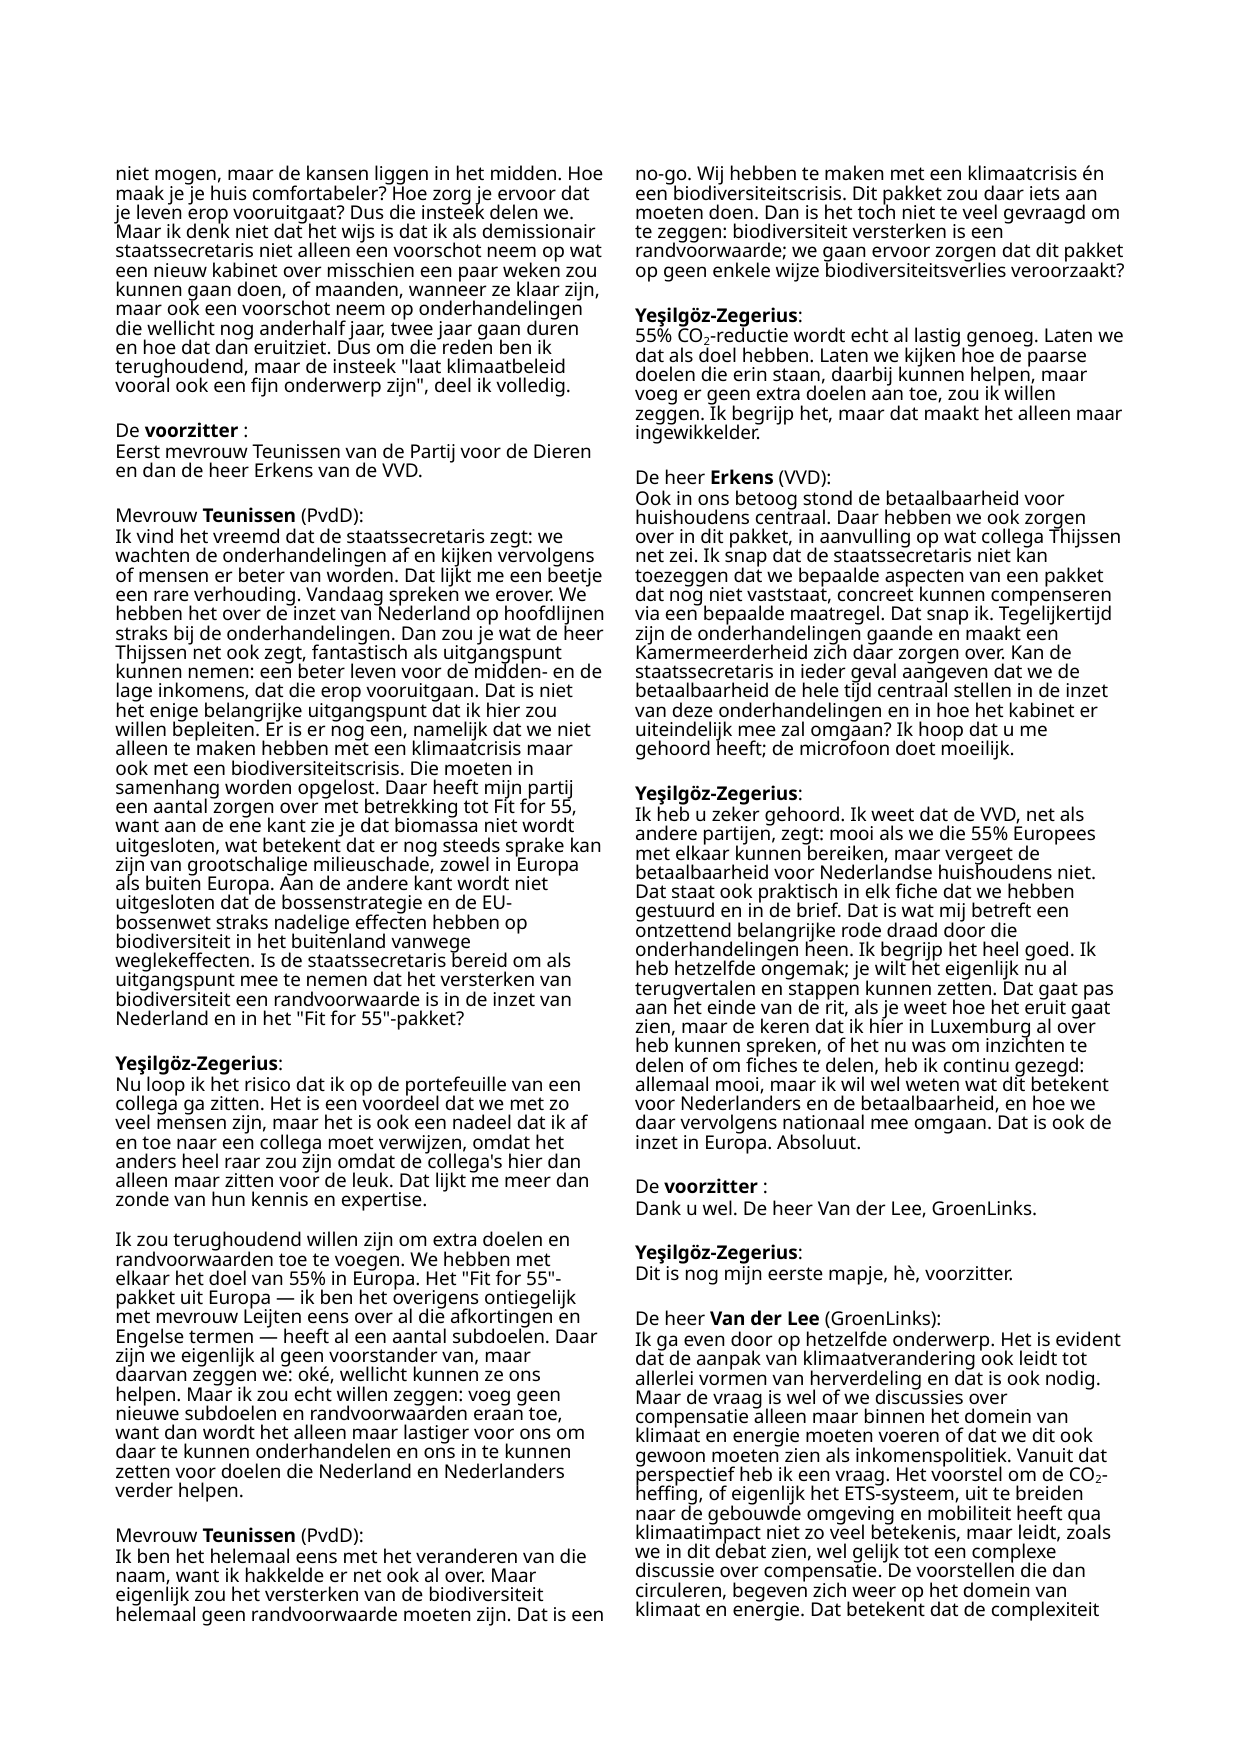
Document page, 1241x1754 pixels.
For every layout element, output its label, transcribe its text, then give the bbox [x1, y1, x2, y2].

text Ik zou terughoudend willen zijn om extra doelen en randvoorwaarden toe te voegen. We hebben met elkaar het doel van 55% in Europa. Het "Fit for 55"-pakket uit Europa — ik ben het overigens ontiegelijk met mevrouw Leijten eens over al die afkortingen en Engelse termen — heeft al een aantal subdoelen. Daar zijn we eigenlijk al geen voorstander van, maar daarvan zeggen we: oké, wellicht kunnen ze ons helpen. Maar ik zou echt willen zeggen: voeg geen nieuwe subdoelen en randvoorwaarden eraan toe, want dan wordt het alleen maar lastiger voor ons om daar te kunnen onderhandelen en ons in te kunnen zetten voor doelen die Nederland en Nederlanders verder helpen. [115, 1231, 605, 1501]
text Nu loop ik het risico dat ik op de portefeuille van een collega ga zitten. Het is een voordeel dat we met zo veel mensen zijn, maar het is ook een nadeel dat ik af en toe naar een collega moet verwijzen, omdat het anders heel raar zou zijn omdat de collega's hier dan alleen maar zitten voor de leuk. Dat lijkt me meer dan zonde van hun kennis en expertise. [115, 1076, 605, 1211]
text De voorzitter : [115, 417, 605, 443]
text Yeşilgöz-Zegerius: [115, 1050, 605, 1076]
text Ook in ons betoog stond de betaalbaarheid voor huishoudens centraal. Daar hebben we ook zorgen over in dit pakket, in aanvulling op wat collega Thijssen net zei. Ik snap dat de staatssecretaris niet kan toezeggen dat we bepaalde aspecten van een pakket dat nog niet vaststaat, concreet kunnen compenseren via een bepaalde maatregel. Dat snap ik. Tegelijkertijd zijn de onderhandelingen gaande en maakt een Kamermeerderheid zich daar zorgen over. Kan de staatssecretaris in ieder geval aangeven dat we de betaalbaarheid de hele tijd centraal stellen in de inzet van deze onderhandelingen en in hoe het kabinet er uiteindelijk mee zal omgaan? Ik hoop dat u me gehoord heeft; de microfoon doet moeilijk. [635, 490, 1125, 759]
text Eerst mevrouw Teunissen van de Partij voor de Dieren en dan de heer Erkens van de VVD. [115, 443, 605, 482]
text Mevrouw Teunissen (PvdD): [115, 502, 605, 528]
text 55% CO2-reductie wordt echt al lastig genoeg. Laten we dat als doel hebben. Laten we kijken hoe de paarse doelen die erin staan, daarbij kunnen helpen, maar voeg er geen extra doelen aan toe, zou ik willen zeggen. Ik begrijp het, maar dat maakt het alleen maar ingewikkelder. [635, 327, 1125, 443]
text Yeşilgöz-Zegerius: [635, 302, 1125, 327]
text Yeşilgöz-Zegerius: [635, 1239, 1125, 1265]
text De heer Erkens (VVD): [635, 464, 1125, 490]
text Ik heb u zeker gehoord. Ik weet dat de VVD, net als andere partijen, zegt: mooi als we die 55% Europees met elkaar kunnen bereiken, maar vergeet de betaalbaarheid voor Nederlandse huishoudens niet. Dat staat ook praktisch in elk fiche dat we hebben gestuurd en in de brief. Dat is wat mij betreft een ontzettend belangrijke rode draad door die onderhandelingen heen. Ik begrijp het heel goed. Ik heb hetzelfde ongemak; je wilt het eigenlijk nu al terugvertalen en stappen kunnen zetten. Dat gaat pas aan het einde van de rit, als je weet hoe het eruit gaat zien, maar de keren dat ik hier in Luxemburg al over heb kunnen spreken, of het nu was om inzichten te delen of om fiches te delen, heb ik continu gezegd: allemaal mooi, maar ik wil wel weten wat dit betekent voor Nederlanders en de betaalbaarheid, en hoe we daar vervolgens nationaal mee omgaan. Dat is ook de inzet in Europa. Absoluut. [635, 806, 1125, 1153]
text Ik vind het vreemd dat de staatssecretaris zegt: we wachten de onderhandelingen af en kijken vervolgens of mensen er beter van worden. Dat lijkt me een beetje een rare verhouding. Vandaag spreken we erover. We hebben het over de inzet van Nederland op hoofdlijnen straks bij de onderhandelingen. Dan zou je wat de heer Thijssen net ook zegt, fantastisch als uitgangspunt kunnen nemen: een beter leven voor de midden- en de lage inkomens, dat die erop vooruitgaan. Dat is niet het enige belangrijke uitgangspunt dat ik hier zou willen bepleiten. Er is er nog een, namelijk dat we niet alleen te maken hebben met een klimaatcrisis maar ook met een biodiversiteitscrisis. Die moeten in samenhang worden opgelost. Daar heeft mijn partij een aantal zorgen over met betrekking tot Fit for 55, want aan de ene kant zie je dat biomassa niet wordt uitgesloten, wat betekent dat er nog steeds sprake kan zijn van grootschalige milieuschade, zowel in Europa als buiten Europa. Aan de andere kant wordt niet uitgesloten dat de bossenstrategie en de EU-bossenwet straks nadelige effecten hebben op biodiversiteit in het buitenland vanwege weglekeffecten. Is de staatssecretaris bereid om als uitgangspunt mee te nemen dat het versterken van biodiversiteit een randvoorwaarde is in de inzet van Nederland en in het "Fit for 55"-pakket? [115, 528, 605, 1029]
text Yeşilgöz-Zegerius: [635, 780, 1125, 806]
text De voorzitter : [635, 1174, 1125, 1199]
text Ik ben het helemaal eens met het veranderen van die naam, want ik hakkelde er net ook al over. Maar eigenlijk zou het versterken van de biodiversiteit helemaal geen randvoorwaarde moeten zijn. Dat is een [115, 1548, 605, 1625]
text De heer Van der Lee (GroenLinks): [635, 1305, 1125, 1331]
text Dank u wel. De heer Van der Lee, GroenLinks. [635, 1199, 1125, 1219]
text no-go. Wij hebben te maken met een klimaatcrisis én een biodiversiteitscrisis. Dit pakket zou daar iets aan moeten doen. Dan is het toch niet te veel gevraagd om te zeggen: biodiversiteit versterken is een randvoorwaarde; we gaan ervoor zorgen dat dit pakket op geen enkele wijze biodiversiteitsverlies veroorzaakt? [635, 165, 1125, 281]
text Mevrouw Teunissen (PvdD): [115, 1522, 605, 1548]
text Dit is nog mijn eerste mapje, hè, voorzitter. [635, 1265, 1125, 1284]
text niet mogen, maar de kansen liggen in het midden. Hoe maak je je huis comfortabeler? Hoe zorg je ervoor dat je leven erop vooruitgaat? Dus die insteek delen we. Maar ik denk niet dat het wijs is dat ik als demissionair staatssecretaris niet alleen een voorschot neem op wat een nieuw kabinet over misschien een paar weken zou kunnen gaan doen, of maanden, wanneer ze klaar zijn, maar ook een voorschot neem op onderhandelingen die wellicht nog anderhalf jaar, twee jaar gaan duren en hoe dat dan eruitziet. Dus om die reden ben ik terughoudend, maar de insteek "laat klimaatbeleid vooral ook een fijn onderwerp zijn", deel ik volledig. [115, 165, 605, 397]
text Ik ga even door op hetzelfde onderwerp. Het is evident dat de aanpak van klimaatverandering ook leidt tot allerlei vormen van herverdeling en dat is ook nodig. Maar de vraag is wel of we discussies over compensatie alleen maar binnen het domein van klimaat en energie moeten voeren of dat we dit ook gewoon moeten zien als inkomenspolitiek. Vanuit dat perspectief heb ik een vraag. Het voorstel om de CO2-heffing, of eigenlijk het ETS-systeem, uit te breiden naar de gebouwde omgeving en mobiliteit heeft qua klimaatimpact niet zo veel betekenis, maar leidt, zoals we in dit debat zien, wel gelijk tot een complexe discussie over compensatie. De voorstellen die dan circuleren, begeven zich weer op het domein van klimaat en energie. Dat betekent dat de complexiteit [635, 1331, 1125, 1620]
